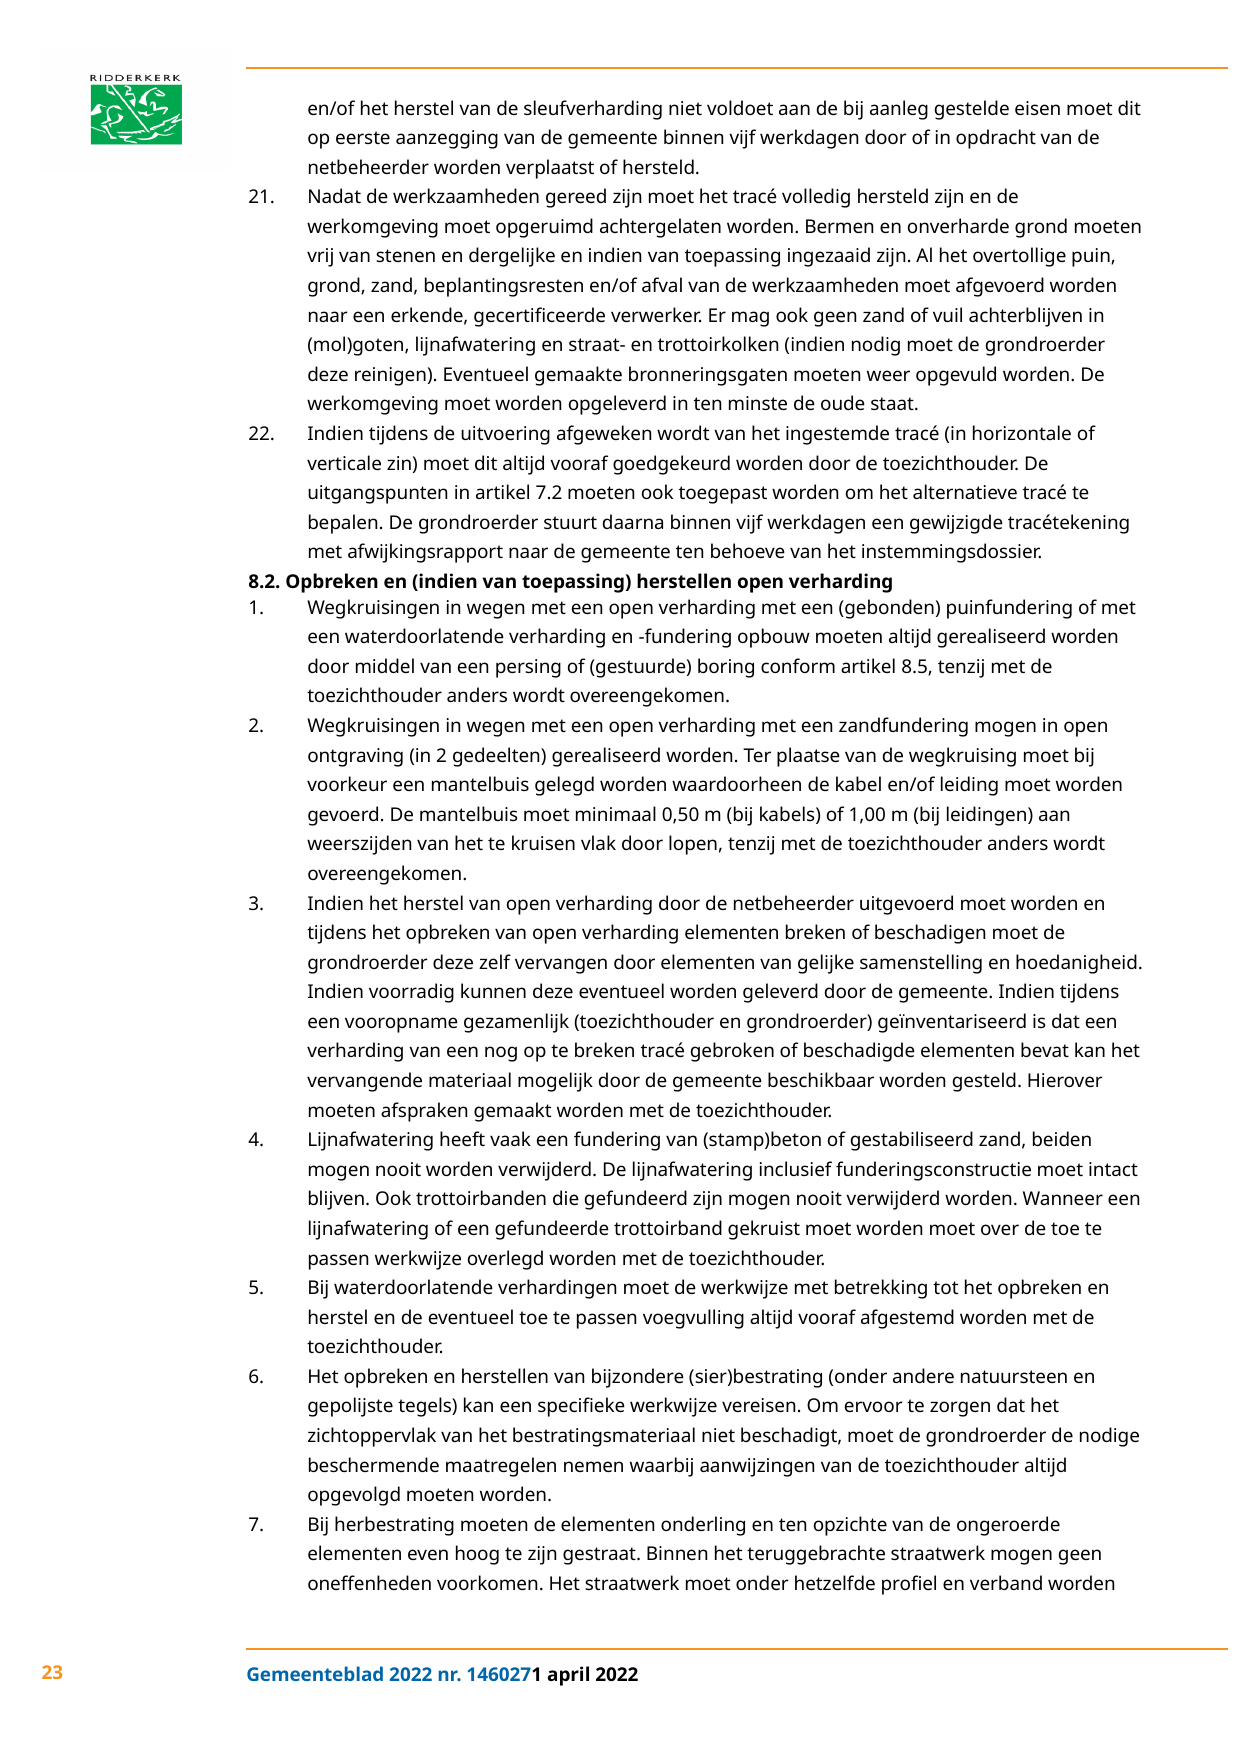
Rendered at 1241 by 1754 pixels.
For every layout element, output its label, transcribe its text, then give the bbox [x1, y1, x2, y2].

list Wegkruisingen in wegen met een open verharding met een (gebonden) puinfundering of met een waterdoorlatende verharding en -fundering opbouw moeten altijd gerealiseerd worden door middel van een persing of (gestuurde) boring conform artikel 8.5, tenzij met de toezichthouder anders wordt overeengekomen. [248, 594, 1152, 708]
list Bij herbestrating moeten de elementen onderling en ten opzichte van de ongeroerde elementen even hoog te zijn gestraat. Binnen het teruggebrachte straatwerk mogen geen oneffenheden voorkomen. Het straatwerk moet onder hetzelfde profiel en verband worden [248, 1511, 1152, 1596]
list Lijnafwatering heeft vaak een fundering van (stamp)beton of gestabiliseerd zand, beiden mogen nooit worden verwijderd. De lijnafwatering inclusief funderingsconstructie moet intact blijven. Ook trottoirbanden die gefundeerd zijn mogen nooit verwijderd worden. Wanneer een lijnafwatering of een gefundeerde trottoirband gekruist moet worden moet over de toe te passen werkwijze overlegd worden met de toezichthouder. [248, 1126, 1152, 1270]
text 8.2. Opbreken en (indien van toepassing) herstellen open verharding [248, 568, 1152, 594]
list Wegkruisingen in wegen met een open verharding met een zandfundering mogen in open ontgraving (in 2 gedeelten) gerealiseerd worden. Ter plaatse van de wegkruising moet bij voorkeur een mantelbuis gelegd worden waardoorheen de kabel en/of leiding moet worden gevoerd. De mantelbuis moet minimaal 0,50 m (bij kabels) of 1,00 m (bij leidingen) aan weerszijden van het te kruisen vlak door lopen, tenzij met de toezichthouder anders wordt overeengekomen. [248, 712, 1152, 886]
list Indien tijdens de uitvoering afgeweken wordt van het ingestemde tracé (in horizontale of verticale zin) moet dit altijd vooraf goedgekeurd worden door de toezichthouder. De uitgangspunten in artikel 7.2 moeten ook toegepast worden om het alternatieve tracé te bepalen. De grondroerder stuurt daarna binnen vijf werkdagen een gewijzigde tracétekening met afwijkingsrapport naar de gemeente ten behoeve van het instemmingsdossier. [248, 420, 1152, 564]
picture [41, 47, 231, 172]
list Nadat de werkzaamheden gereed zijn moet het tracé volledig hersteld zijn en de werkomgeving moet opgeruimd achtergelaten worden. Bermen en onverharde grond moeten vrij van stenen en dergelijke en indien van toepassing ingezaaid zijn. Al het overtollige puin, grond, zand, beplantingsresten en/of afval van de werkzaamheden moet afgevoerd worden naar een erkende, gecertificeerde verwerker. Er mag ook geen zand of vuil achterblijven in (mol)goten, lijnafwatering en straat- en trottoirkolken (indien nodig moet de grondroerder deze reinigen). Eventueel gemaakte bronneringsgaten moeten weer opgevuld worden. De werkomgeving moet worden opgeleverd in ten minste de oude staat. [248, 183, 1152, 416]
list Het opbreken en herstellen van bijzondere (sier)bestrating (onder andere natuursteen en gepolijste tegels) kan een specifieke werkwijze vereisen. Om ervoor te zorgen dat het zichtoppervlak van het bestratingsmateriaal niet beschadigt, moet de grondroerder de nodige beschermende maatregelen nemen waarbij aanwijzingen van de toezichthouder altijd opgevolgd moeten worden. [248, 1363, 1152, 1507]
list en/of het herstel van de sleufverharding niet voldoet aan de bij aanleg gestelde eisen moet dit op eerste aanzegging van de gemeente binnen vijf werkdagen door of in opdracht van de netbeheerder worden verplaatst of hersteld. [248, 95, 1152, 180]
list Bij waterdoorlatende verhardingen moet de werkwijze met betrekking tot het opbreken en herstel en de eventueel toe te passen voegvulling altijd vooraf afgestemd worden met de toezichthouder. [248, 1274, 1152, 1359]
list Indien het herstel van open verharding door de netbeheerder uitgevoerd moet worden en tijdens het opbreken van open verharding elementen breken of beschadigen moet de grondroerder deze zelf vervangen door elementen van gelijke samenstelling en hoedanigheid. Indien voorradig kunnen deze eventueel worden geleverd door de gemeente. Indien tijdens een vooropname gezamenlijk (toezichthouder en grondroerder) geïnventariseerd is dat een verharding van een nog op te breken tracé gebroken of beschadigde elementen bevat kan het vervangende materiaal mogelijk door de gemeente beschikbaar worden gesteld. Hierover moeten afspraken gemaakt worden met de toezichthouder. [248, 890, 1152, 1122]
